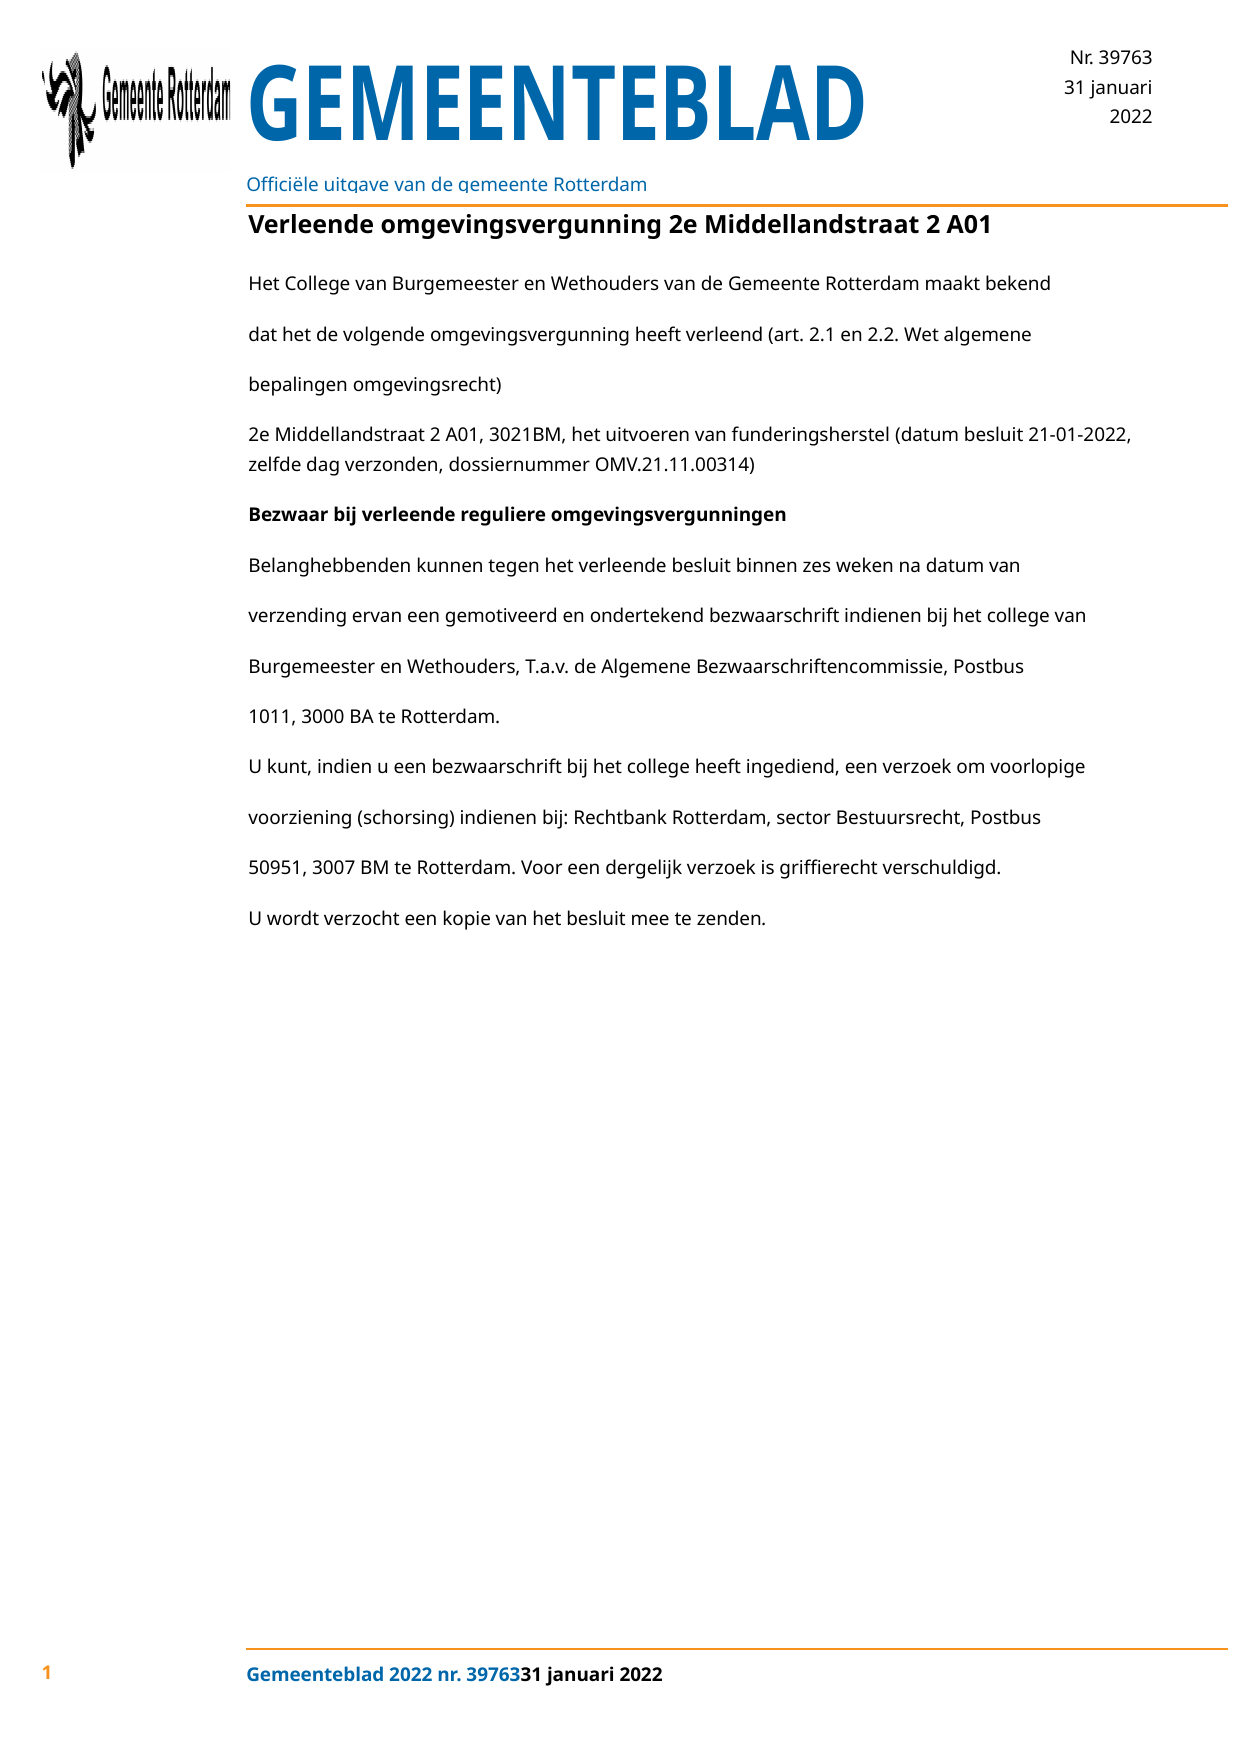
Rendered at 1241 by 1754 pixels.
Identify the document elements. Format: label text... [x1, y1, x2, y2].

text Burgemeester en Wethouders, T.a.v. de Algemene Bezwaarschriftencommissie, Postbus [248, 653, 1152, 678]
text 50951, 3007 BM te Rotterdam. Voor een dergelijk verzoek is griffierecht verschuldigd. [248, 854, 1152, 880]
text Belanghebbenden kunnen tegen het verleende besluit binnen zes weken na datum van [248, 552, 1152, 578]
text U wordt verzocht een kopie van het besluit mee te zenden. [248, 905, 1152, 931]
text Verleende omgevingsvergunning 2e Middellandstraat 2 A01 [248, 207, 1152, 241]
text dat het de volgende omgevingsvergunning heeft verleend (art. 2.1 en 2.2. Wet algemene [248, 321, 1152, 346]
text Het College van Burgemeester en Wethouders van de Gemeente Rotterdam maakt bekend [248, 270, 1152, 296]
text 1011, 3000 BA te Rotterdam. [248, 703, 1152, 729]
text voorziening (schorsing) indienen bij: Rechtbank Rotterdam, sector Bestuursrecht, Postbus [248, 804, 1152, 830]
text verzending ervan een gemotiveerd en ondertekend bezwaarschrift indienen bij het college van [248, 602, 1152, 628]
text Bezwaar bij verleende reguliere omgevingsvergunningen [248, 502, 1152, 527]
text 2e Middellandstraat 2 A01, 3021BM, het uitvoeren van funderingsherstel (datum besluit 21-01-2022, zelfde dag verzonden, dossiernummer OMV.21.11.00314) [248, 422, 1152, 477]
text bepalingen omgevingsrecht) [248, 371, 1152, 397]
picture [41, 47, 231, 172]
text U kunt, indien u een bezwaarschrift bij het college heeft ingediend, een verzoek om voorlopige [248, 754, 1152, 779]
